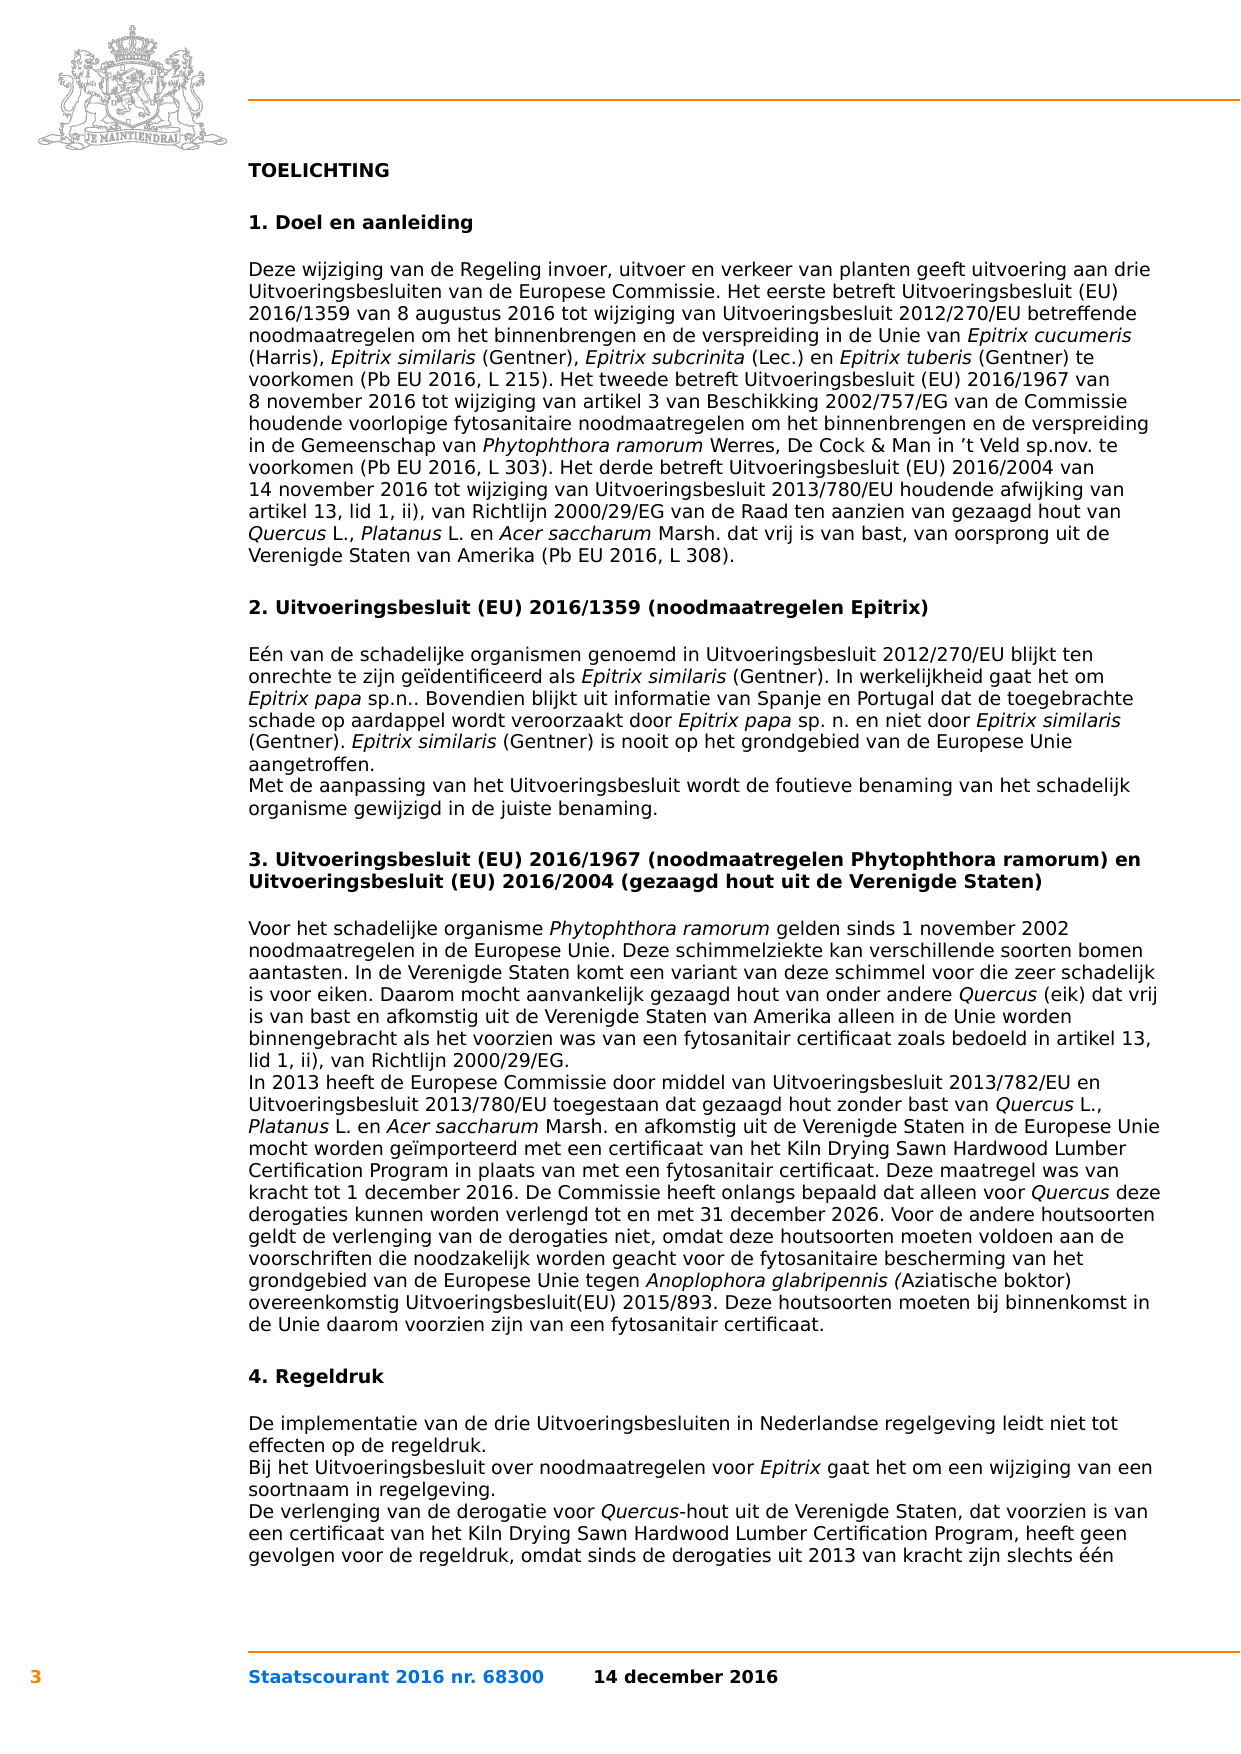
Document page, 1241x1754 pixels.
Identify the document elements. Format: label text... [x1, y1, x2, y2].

subtitle TOELICHTING [248, 160, 1163, 182]
text Eén van de schadelijke organismen genoemd in Uitvoeringsbesluit 2012/270/EU blijkt ten onrechte te zijn geïdentificeerd als Epitrix similaris (Gentner). In werkelijkheid gaat het om Epitrix papa sp.n.. Bovendien blijkt uit informatie van Spanje en Portugal dat de toegebrachte schade op aardappel wordt veroorzaakt door Epitrix papa sp. n. en niet door Epitrix similaris (Gentner). Epitrix similaris (Gentner) is nooit op het grondgebied van de Europese Unie aangetroffen. [248, 643, 1163, 775]
text Met de aanpassing van het Uitvoeringsbesluit wordt de foutieve benaming van het schadelijk organisme gewijzigd in de juiste benaming. [248, 775, 1163, 819]
picture [38, 25, 227, 150]
subtitle 4. Regeldruk [248, 1366, 1163, 1388]
text In 2013 heeft de Europese Commissie door middel van Uitvoeringsbesluit 2013/782/EU en Uitvoeringsbesluit 2013/780/EU toegestaan dat gezaagd hout zonder bast van Quercus L., Platanus L. en Acer saccharum Marsh. en afkomstig uit de Verenigde Staten in de Europese Unie mocht worden geïmporteerd met een certificaat van het Kiln Drying Sawn Hardwood Lumber Certification Program in plaats van met een fytosanitair certificaat. Deze maatregel was van kracht tot 1 december 2016. De Commissie heeft onlangs bepaald dat alleen voor Quercus deze derogaties kunnen worden verlengd tot en met 31 december 2026. Voor de andere houtsoorten geldt de verlenging van de derogaties niet, omdat deze houtsoorten moeten voldoen aan de voorschriften die noodzakelijk worden geacht voor de fytosanitaire bescherming van het grondgebied van de Europese Unie tegen Anoplophora glabripennis (Aziatische boktor) overeenkomstig Uitvoeringsbesluit(EU) 2015/893. Deze houtsoorten moeten bij binnenkomst in de Unie daarom voorzien zijn van een fytosanitair certificaat. [248, 1072, 1163, 1336]
text Bij het Uitvoeringsbesluit over noodmaatregelen voor Epitrix gaat het om een wijziging van een soortnaam in regelgeving. [248, 1457, 1163, 1501]
text De implementatie van de drie Uitvoeringsbesluiten in Nederlandse regelgeving leidt niet tot effecten op de regeldruk. [248, 1413, 1163, 1457]
text De verlenging van de derogatie voor Quercus-hout uit de Verenigde Staten, dat voorzien is van een certificaat van het Kiln Drying Sawn Hardwood Lumber Certification Program, heeft geen gevolgen voor de regeldruk, omdat sinds de derogaties uit 2013 van kracht zijn slechts één [248, 1501, 1163, 1567]
subtitle 3. Uitvoeringsbesluit (EU) 2016/1967 (noodmaatregelen Phytophthora ramorum) en Uitvoeringsbesluit (EU) 2016/2004 (gezaagd hout uit de Verenigde Staten) [248, 849, 1163, 893]
subtitle 1. Doel en aanleiding [248, 212, 1163, 234]
text Deze wijziging van de Regeling invoer, uitvoer en verkeer van planten geeft uitvoering aan drie Uitvoeringsbesluiten van de Europese Commissie. Het eerste betreft Uitvoeringsbesluit (EU) 2016/1359 van 8 augustus 2016 tot wijziging van Uitvoeringsbesluit 2012/270/EU betreffende noodmaatregelen om het binnenbrengen en de verspreiding in de Unie van Epitrix cucumeris (Harris), Epitrix similaris (Gentner), Epitrix subcrinita (Lec.) en Epitrix tuberis (Gentner) te voorkomen (Pb EU 2016, L 215). Het tweede betreft Uitvoeringsbesluit (EU) 2016/1967 van 8 november 2016 tot wijziging van artikel 3 van Beschikking 2002/757/EG van de Commissie houdende voorlopige fytosanitaire noodmaatregelen om het binnenbrengen en de verspreiding in de Gemeenschap van Phytophthora ramorum Werres, De Cock & Man in ’t Veld sp.nov. te voorkomen (Pb EU 2016, L 303). Het derde betreft Uitvoeringsbesluit (EU) 2016/2004 van 14 november 2016 tot wijziging van Uitvoeringsbesluit 2013/780/EU houdende afwijking van artikel 13, lid 1, ii), van Richtlijn 2000/29/EG van de Raad ten aanzien van gezaagd hout van Quercus L., Platanus L. en Acer saccharum Marsh. dat vrij is van bast, van oorsprong uit de Verenigde Staten van Amerika (Pb EU 2016, L 308). [248, 259, 1163, 567]
subtitle 2. Uitvoeringsbesluit (EU) 2016/1359 (noodmaatregelen Epitrix) [248, 597, 1163, 618]
text Voor het schadelijke organisme Phytophthora ramorum gelden sinds 1 november 2002 noodmaatregelen in de Europese Unie. Deze schimmelziekte kan verschillende soorten bomen aantasten. In de Verenigde Staten komt een variant van deze schimmel voor die zeer schadelijk is voor eiken. Daarom mocht aanvankelijk gezaagd hout van onder andere Quercus (eik) dat vrij is van bast en afkomstig uit de Verenigde Staten van Amerika alleen in de Unie worden binnengebracht als het voorzien was van een fytosanitair certificaat zoals bedoeld in artikel 13, lid 1, ii), van Richtlijn 2000/29/EG. [248, 918, 1163, 1072]
